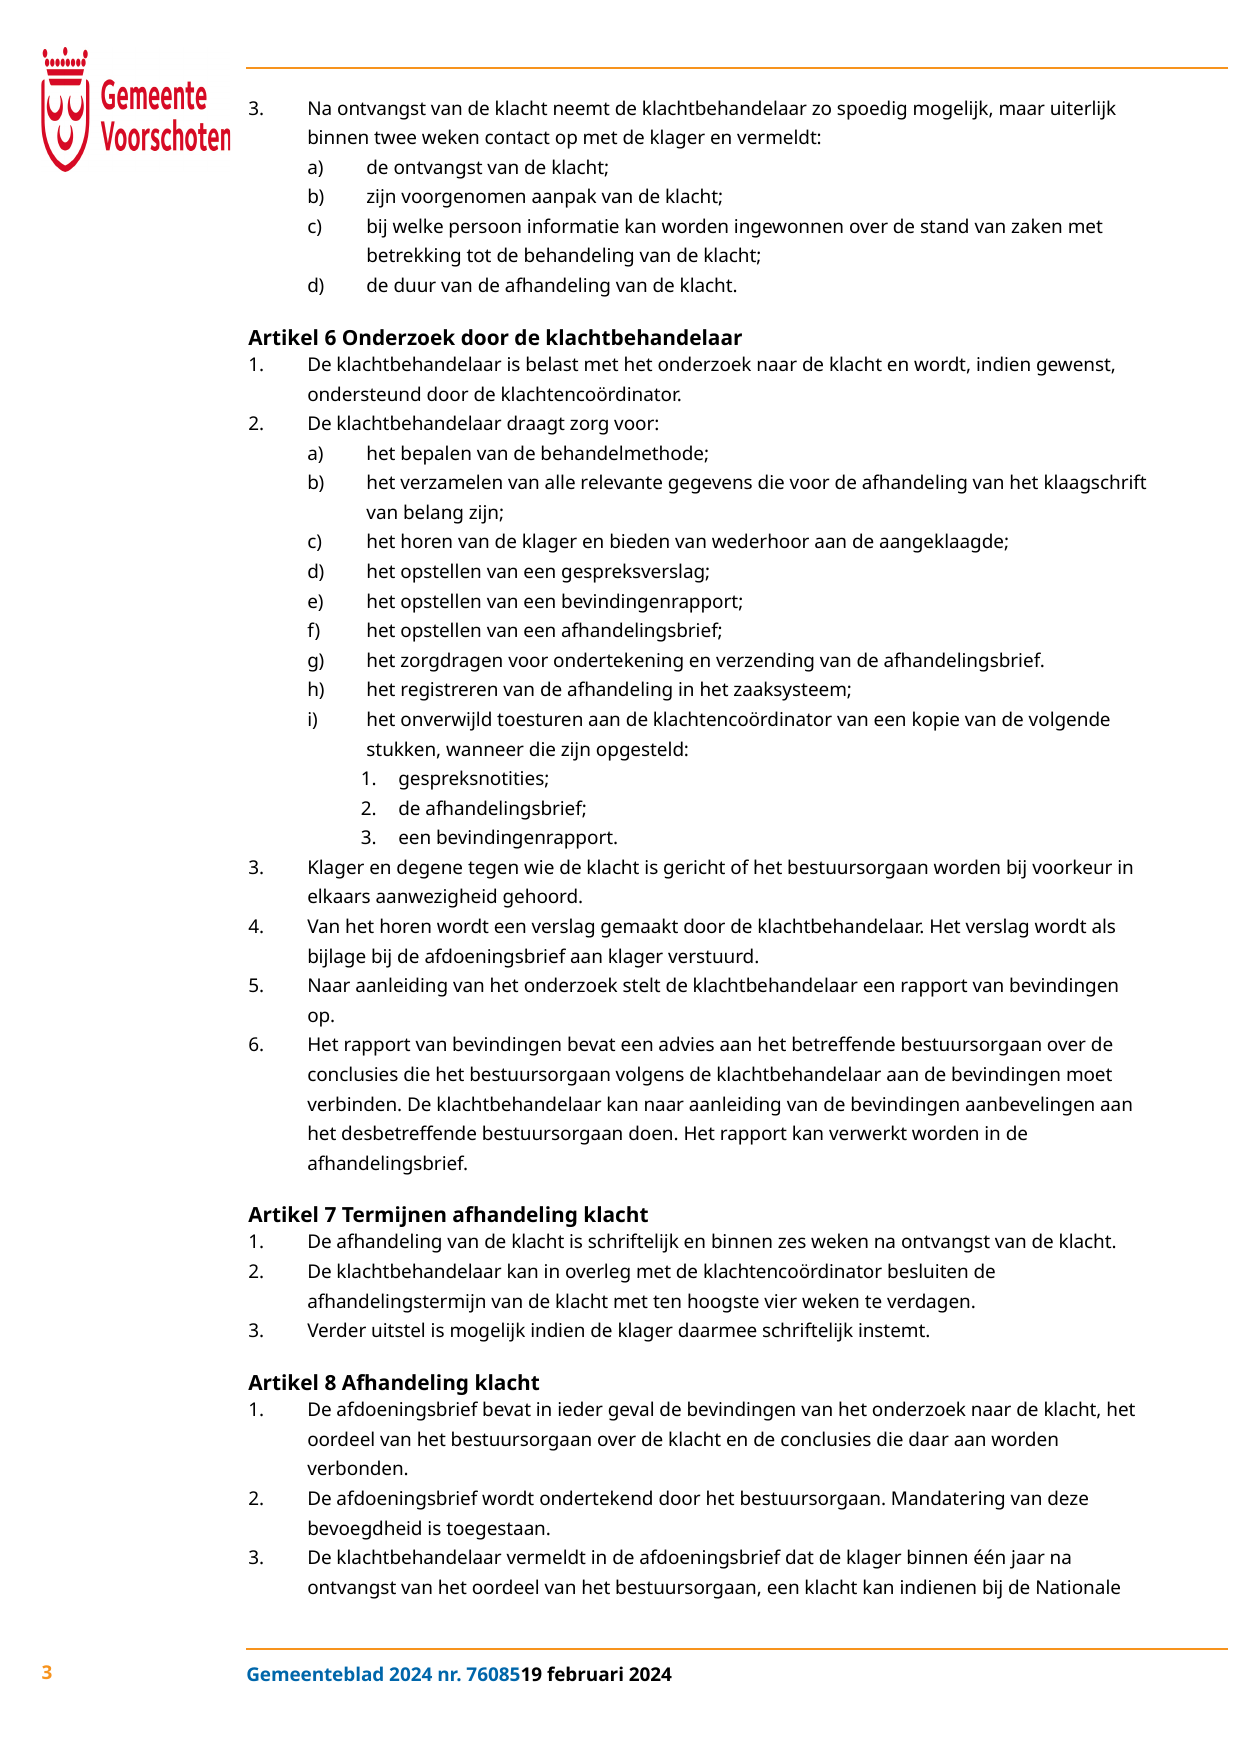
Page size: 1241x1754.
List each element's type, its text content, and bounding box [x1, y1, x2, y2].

list gespreksnotities; [361, 765, 1152, 791]
list De afdoeningsbrief bevat in ieder geval de bevindingen van het onderzoek naar de klacht, het oordeel van het bestuursorgaan over de klacht en de conclusies die daar aan worden verbonden. [248, 1396, 1152, 1481]
list bij welke persoon informatie kan worden ingewonnen over de stand van zaken met betrekking tot de behandeling van de klacht; [307, 213, 1152, 268]
text Artikel 8 Afhandeling klacht [248, 1368, 1152, 1396]
list Naar aanleiding van het onderzoek stelt de klachtbehandelaar een rapport van bevindingen op. [248, 972, 1152, 1028]
list Klager en degene tegen wie de klacht is gericht of het bestuursorgaan worden bij voorkeur in elkaars aanwezigheid gehoord. [248, 854, 1152, 909]
list het verzamelen van alle relevante gegevens die voor de afhandeling van het klaagschrift van belang zijn; [307, 469, 1152, 525]
list de duur van de afhandeling van de klacht. [307, 272, 1152, 298]
list De afhandeling van de klacht is schriftelijk en binnen zes weken na ontvangst van de klacht. [248, 1229, 1152, 1254]
list het registreren van de afhandeling in het zaaksysteem; [307, 677, 1152, 702]
text Artikel 7 Termijnen afhandeling klacht [248, 1200, 1152, 1229]
list het opstellen van een afhandelingsbrief; [307, 617, 1152, 643]
list Het rapport van bevindingen bevat een advies aan het betreffende bestuursorgaan over de conclusies die het bestuursorgaan volgens de klachtbehandelaar aan de bevindingen moet verbinden. De klachtbehandelaar kan naar aanleiding van de bevindingen aanbevelingen aan het desbetreffende bestuursorgaan doen. Het rapport kan verwerkt worden in de afhandelingsbrief. [248, 1032, 1152, 1176]
list Na ontvangst van de klacht neemt de klachtbehandelaar zo spoedig mogelijk, maar uiterlijk binnen twee weken contact op met de klager en vermeldt: [248, 95, 1152, 150]
list Van het horen wordt een verslag gemaakt door de klachtbehandelaar. Het verslag wordt als bijlage bij de afdoeningsbrief aan klager verstuurd. [248, 913, 1152, 968]
text Artikel 6 Onderzoek door de klachtbehandelaar [248, 323, 1152, 351]
list een bevindingenrapport. [361, 824, 1152, 850]
list zijn voorgenomen aanpak van de klacht; [307, 183, 1152, 209]
list de ontvangst van de klacht; [307, 154, 1152, 180]
list het onverwijld toesturen aan de klachtencoördinator van een kopie van de volgende stukken, wanneer die zijn opgesteld: [307, 706, 1152, 761]
list het opstellen van een bevindingenrapport; [307, 588, 1152, 613]
list De klachtbehandelaar vermeldt in de afdoeningsbrief dat de klager binnen één jaar na ontvangst van het oordeel van het bestuursorgaan, een klacht kan indienen bij de Nationale [248, 1544, 1152, 1599]
list het opstellen van een gespreksverslag; [307, 558, 1152, 584]
list De klachtbehandelaar kan in overleg met de klachtencoördinator besluiten de afhandelingstermijn van de klacht met ten hoogste vier weken te verdagen. [248, 1258, 1152, 1314]
picture [41, 47, 231, 172]
list het horen van de klager en bieden van wederhoor aan de aangeklaagde; [307, 529, 1152, 554]
list het zorgdragen voor ondertekening en verzending van de afhandelingsbrief. [307, 647, 1152, 673]
list De afdoeningsbrief wordt ondertekend door het bestuursorgaan. Mandatering van deze bevoegdheid is toegestaan. [248, 1485, 1152, 1540]
list de afhandelingsbrief; [361, 795, 1152, 821]
list het bepalen van de behandelmethode; [307, 440, 1152, 466]
list De klachtbehandelaar is belast met het onderzoek naar de klacht en wordt, indien gewenst, ondersteund door de klachtencoördinator. [248, 351, 1152, 406]
list Verder uitstel is mogelijk indien de klager daarmee schriftelijk instemt. [248, 1317, 1152, 1343]
list De klachtbehandelaar draagt zorg voor: [248, 410, 1152, 436]
